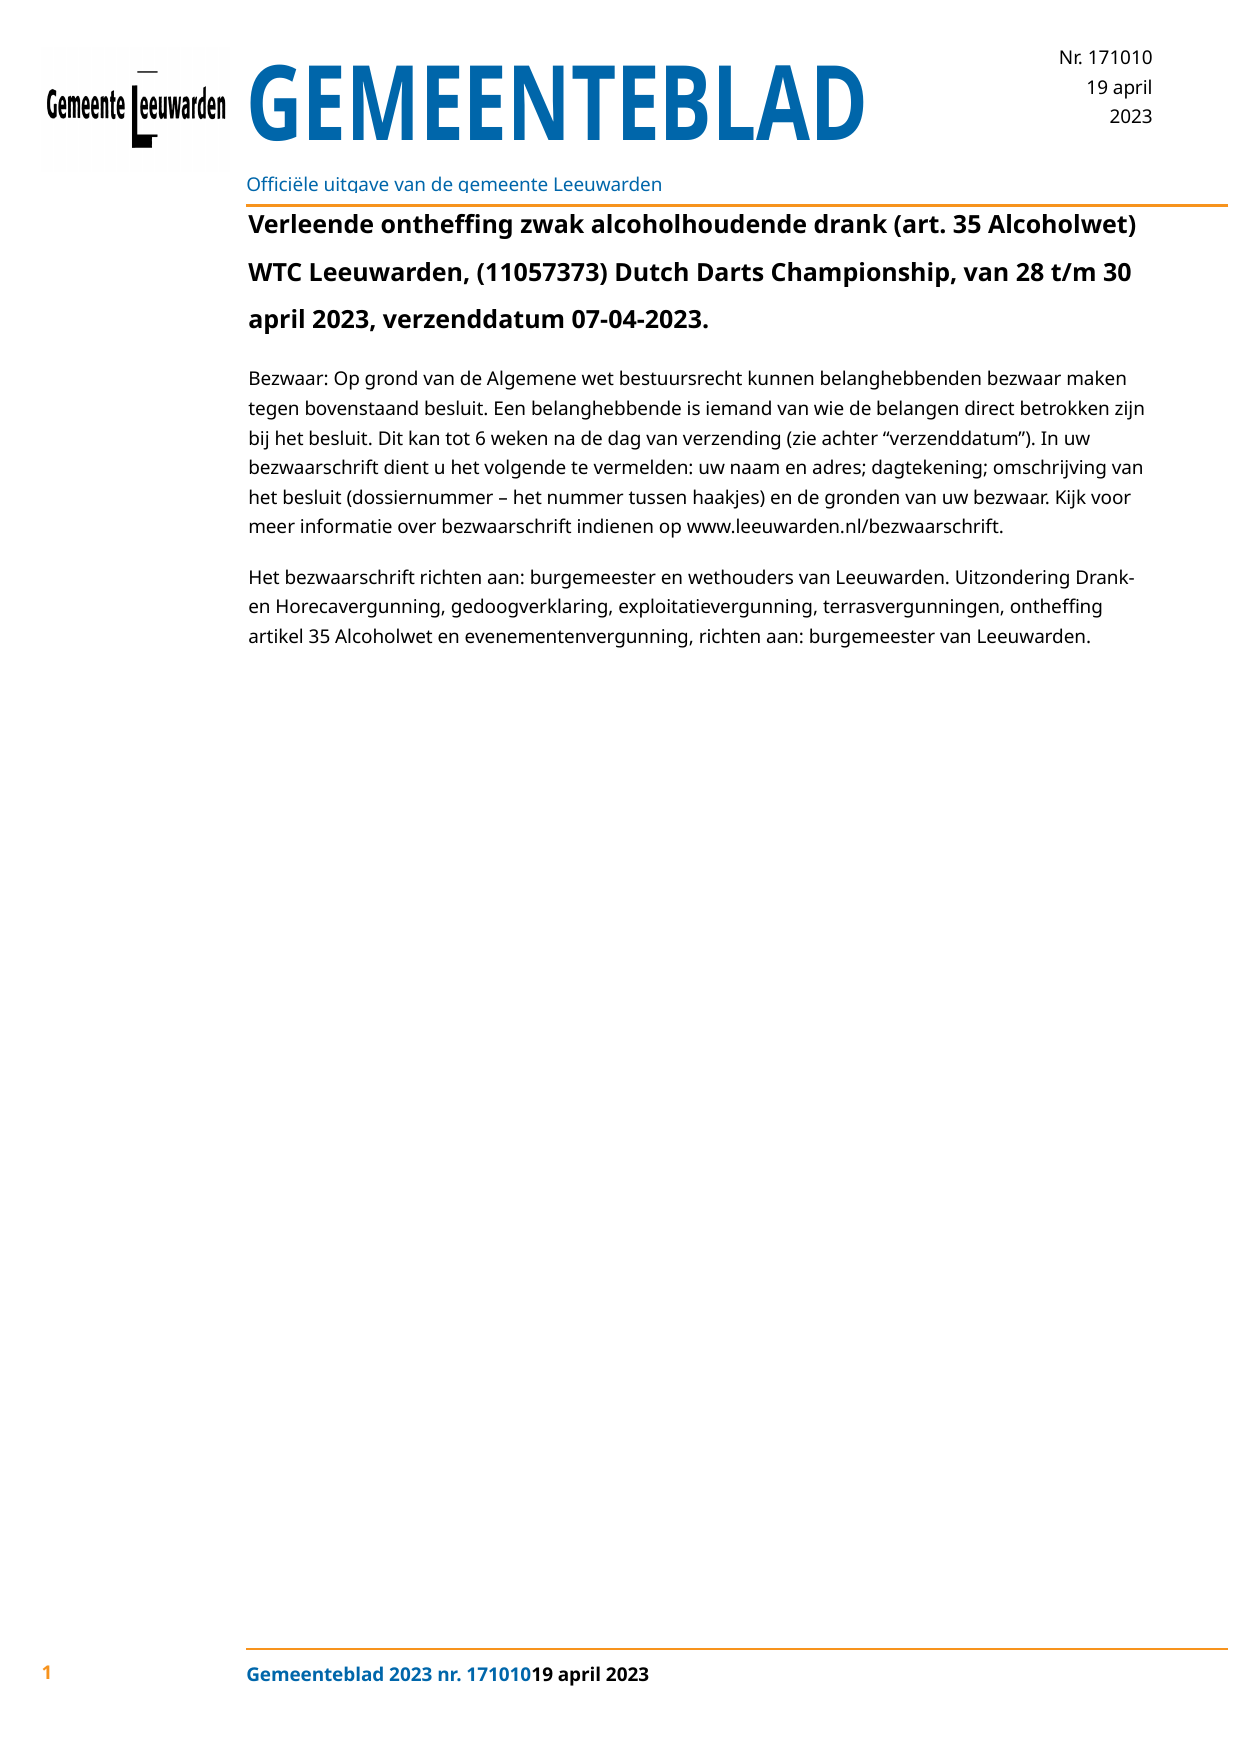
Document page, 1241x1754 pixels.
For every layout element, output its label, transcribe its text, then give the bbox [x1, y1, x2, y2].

picture [41, 47, 231, 172]
text Bezwaar: Op grond van de Algemene wet bestuursrecht kunnen belanghebbenden bezwaar maken tegen bovenstaand besluit. Een belanghebbende is iemand van wie de belangen direct betrokken zijn bij het besluit. Dit kan tot 6 weken na de dag van verzending (zie achter “verzenddatum”). In uw bezwaarschrift dient u het volgende te vermelden: uw naam en adres; dagtekening; omschrijving van het besluit (dossiernummer – het nummer tussen haakjes) en de gronden van uw bezwaar. Kijk voor meer informatie over bezwaarschrift indienen op www.leeuwarden.nl/bezwaarschrift. [248, 366, 1152, 539]
text Verleende ontheffing zwak alcoholhoudende drank (art. 35 Alcoholwet) WTC Leeuwarden, (11057373) Dutch Darts Championship, van 28 t/m 30 april 2023, verzenddatum 07-04-2023. [248, 207, 1152, 336]
text Het bezwaarschrift richten aan: burgemeester en wethouders van Leeuwarden. Uitzondering Drank- en Horecavergunning, gedoogverklaring, exploitatievergunning, terrasvergunningen, ontheffing artikel 35 Alcoholwet en evenementenvergunning, richten aan: burgemeester van Leeuwarden. [248, 564, 1152, 649]
